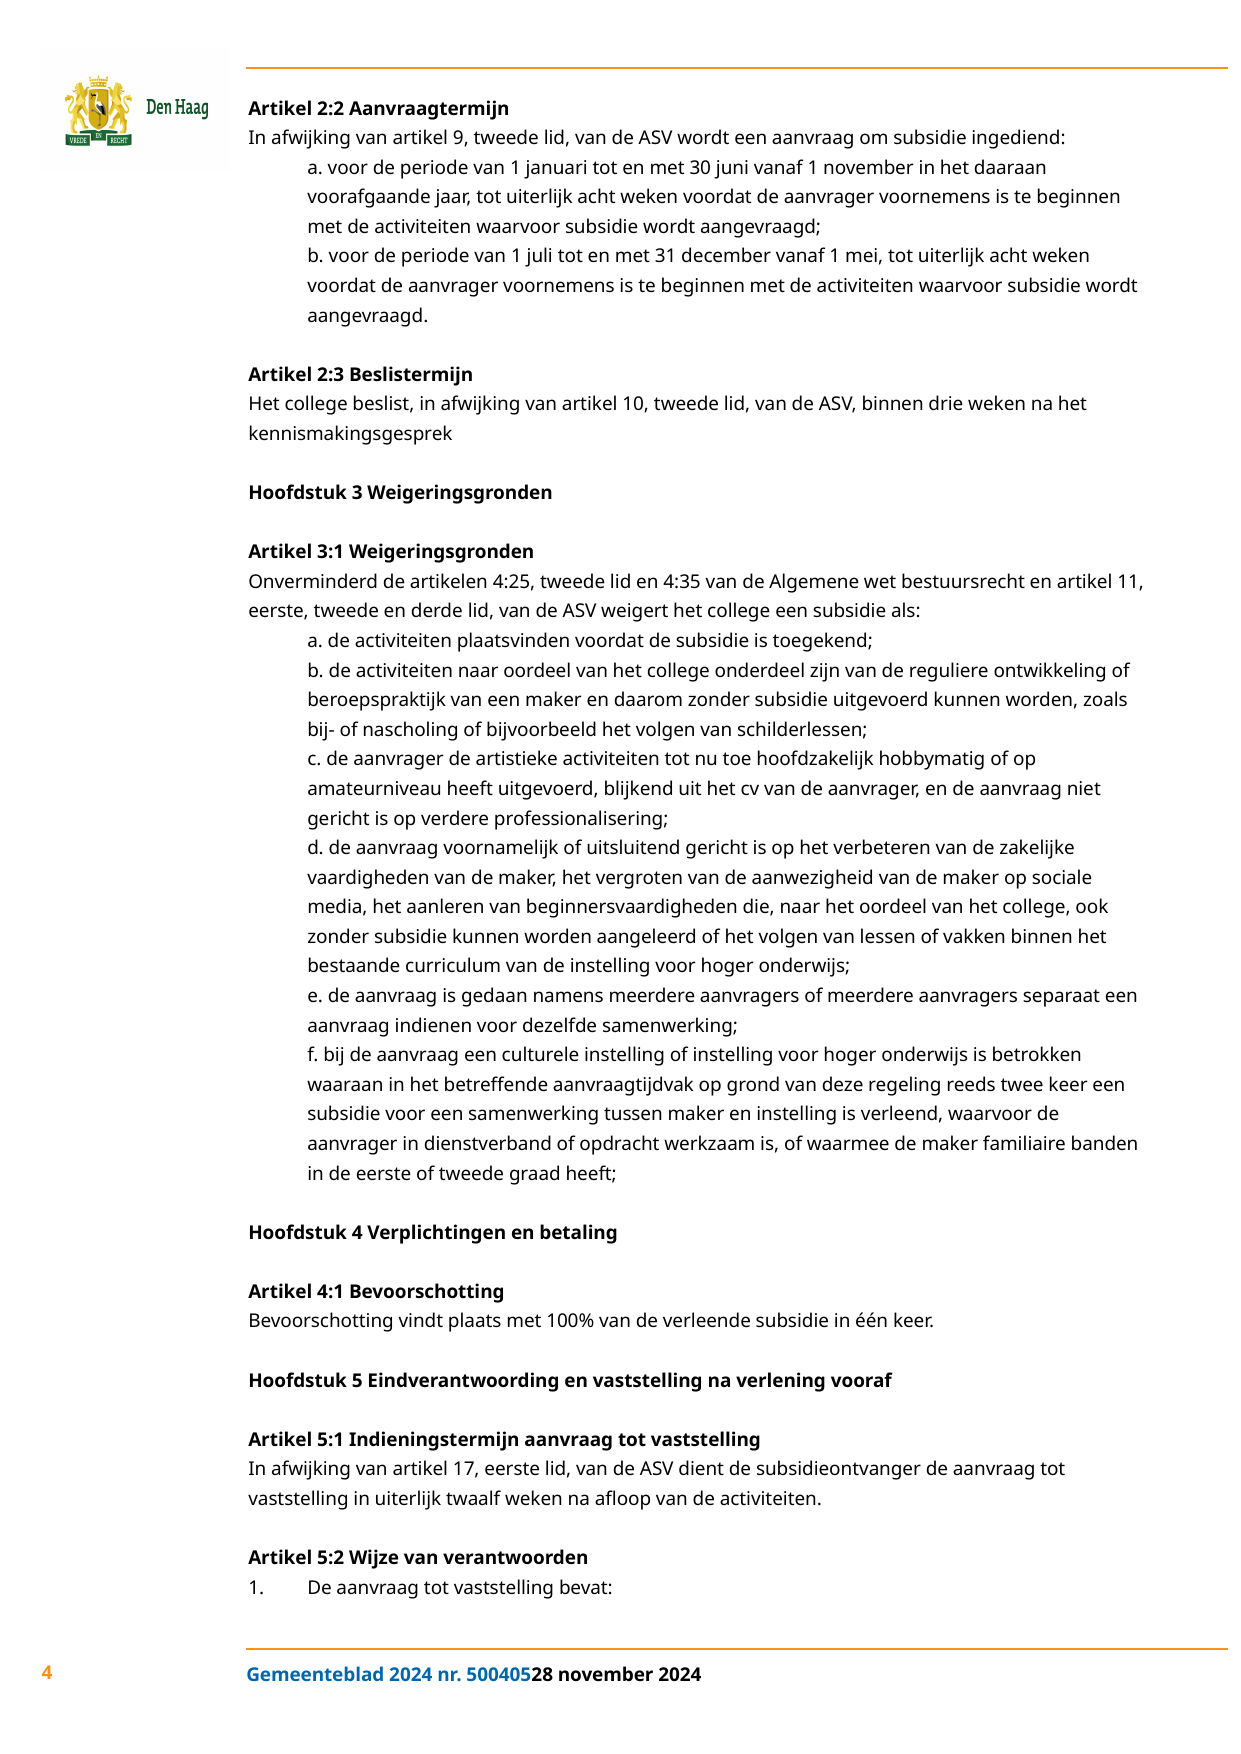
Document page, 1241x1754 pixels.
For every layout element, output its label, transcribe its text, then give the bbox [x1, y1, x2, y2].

text Artikel 5:2 Wijze van verantwoorden [248, 1544, 1152, 1570]
list b. de activiteiten naar oordeel van het college onderdeel zijn van de reguliere ontwikkeling of beroepspraktijk van een maker en daarom zonder subsidie uitgevoerd kunnen worden, zoals bij- of nascholing of bijvoorbeeld het volgen van schilderlessen; [248, 657, 1152, 742]
list b. voor de periode van 1 juli tot en met 31 december vanaf 1 mei, tot uiterlijk acht weken voordat de aanvrager voornemens is te beginnen met de activiteiten waarvoor subsidie wordt aangevraagd. [248, 243, 1152, 328]
text Het college beslist, in afwijking van artikel 10, tweede lid, van de ASV, binnen drie weken na het kennismakingsgesprek [248, 391, 1152, 446]
list De aanvraag tot vaststelling bevat: [248, 1574, 1152, 1600]
text In afwijking van artikel 17, eerste lid, van de ASV dient de subsidieontvanger de aanvraag tot vaststelling in uiterlijk twaalf weken na afloop van de activiteiten. [248, 1456, 1152, 1511]
text Artikel 3:1 Weigeringsgronden [248, 538, 1152, 564]
text In afwijking van artikel 9, tweede lid, van de ASV wordt een aanvraag om subsidie ingediend: [248, 124, 1152, 150]
picture [41, 47, 231, 172]
text Artikel 2:3 Beslistermijn [248, 361, 1152, 387]
list a. de activiteiten plaatsvinden voordat de subsidie is toegekend; [248, 627, 1152, 653]
text Onverminderd de artikelen 4:25, tweede lid en 4:35 van de Algemene wet bestuursrecht en artikel 11, eerste, tweede en derde lid, van de ASV weigert het college een subsidie als: [248, 568, 1152, 623]
text Bevoorschotting vindt plaats met 100% van de verleende subsidie in één keer. [248, 1308, 1152, 1333]
list d. de aanvraag voornamelijk of uitsluitend gericht is op het verbeteren van de zakelijke vaardigheden van de maker, het vergroten van de aanwezigheid van de maker op sociale media, het aanleren van beginnersvaardigheden die, naar het oordeel van het college, ook zonder subsidie kunnen worden aangeleerd of het volgen van lessen of vakken binnen het bestaande curriculum van de instelling voor hoger onderwijs; [248, 834, 1152, 978]
text Hoofdstuk 3 Weigeringsgronden [248, 479, 1152, 505]
list f. bij de aanvraag een culturele instelling of instelling voor hoger onderwijs is betrokken waaraan in het betreffende aanvraagtijdvak op grond van deze regeling reeds twee keer een subsidie voor een samenwerking tussen maker en instelling is verleend, waarvoor de aanvrager in dienstverband of opdracht werkzaam is, of waarmee de maker familiaire banden in de eerste of tweede graad heeft; [248, 1041, 1152, 1186]
text Artikel 2:2 Aanvraagtermijn [248, 95, 1152, 121]
text Artikel 4:1 Bevoorschotting [248, 1278, 1152, 1304]
list e. de aanvraag is gedaan namens meerdere aanvragers of meerdere aanvragers separaat een aanvraag indienen voor dezelfde samenwerking; [248, 982, 1152, 1038]
list c. de aanvrager de artistieke activiteiten tot nu toe hoofdzakelijk hobbymatig of op amateurniveau heeft uitgevoerd, blijkend uit het cv van de aanvrager, en de aanvraag niet gericht is op verdere professionalisering; [248, 746, 1152, 831]
text Hoofdstuk 5 Eindverantwoording en vaststelling na verlening vooraf [248, 1367, 1152, 1393]
text Hoofdstuk 4 Verplichtingen en betaling [248, 1219, 1152, 1245]
text Artikel 5:1 Indieningstermijn aanvraag tot vaststelling [248, 1426, 1152, 1452]
list a. voor de periode van 1 januari tot en met 30 juni vanaf 1 november in het daaraan voorafgaande jaar, tot uiterlijk acht weken voordat de aanvrager voornemens is te beginnen met de activiteiten waarvoor subsidie wordt aangevraagd; [248, 154, 1152, 239]
